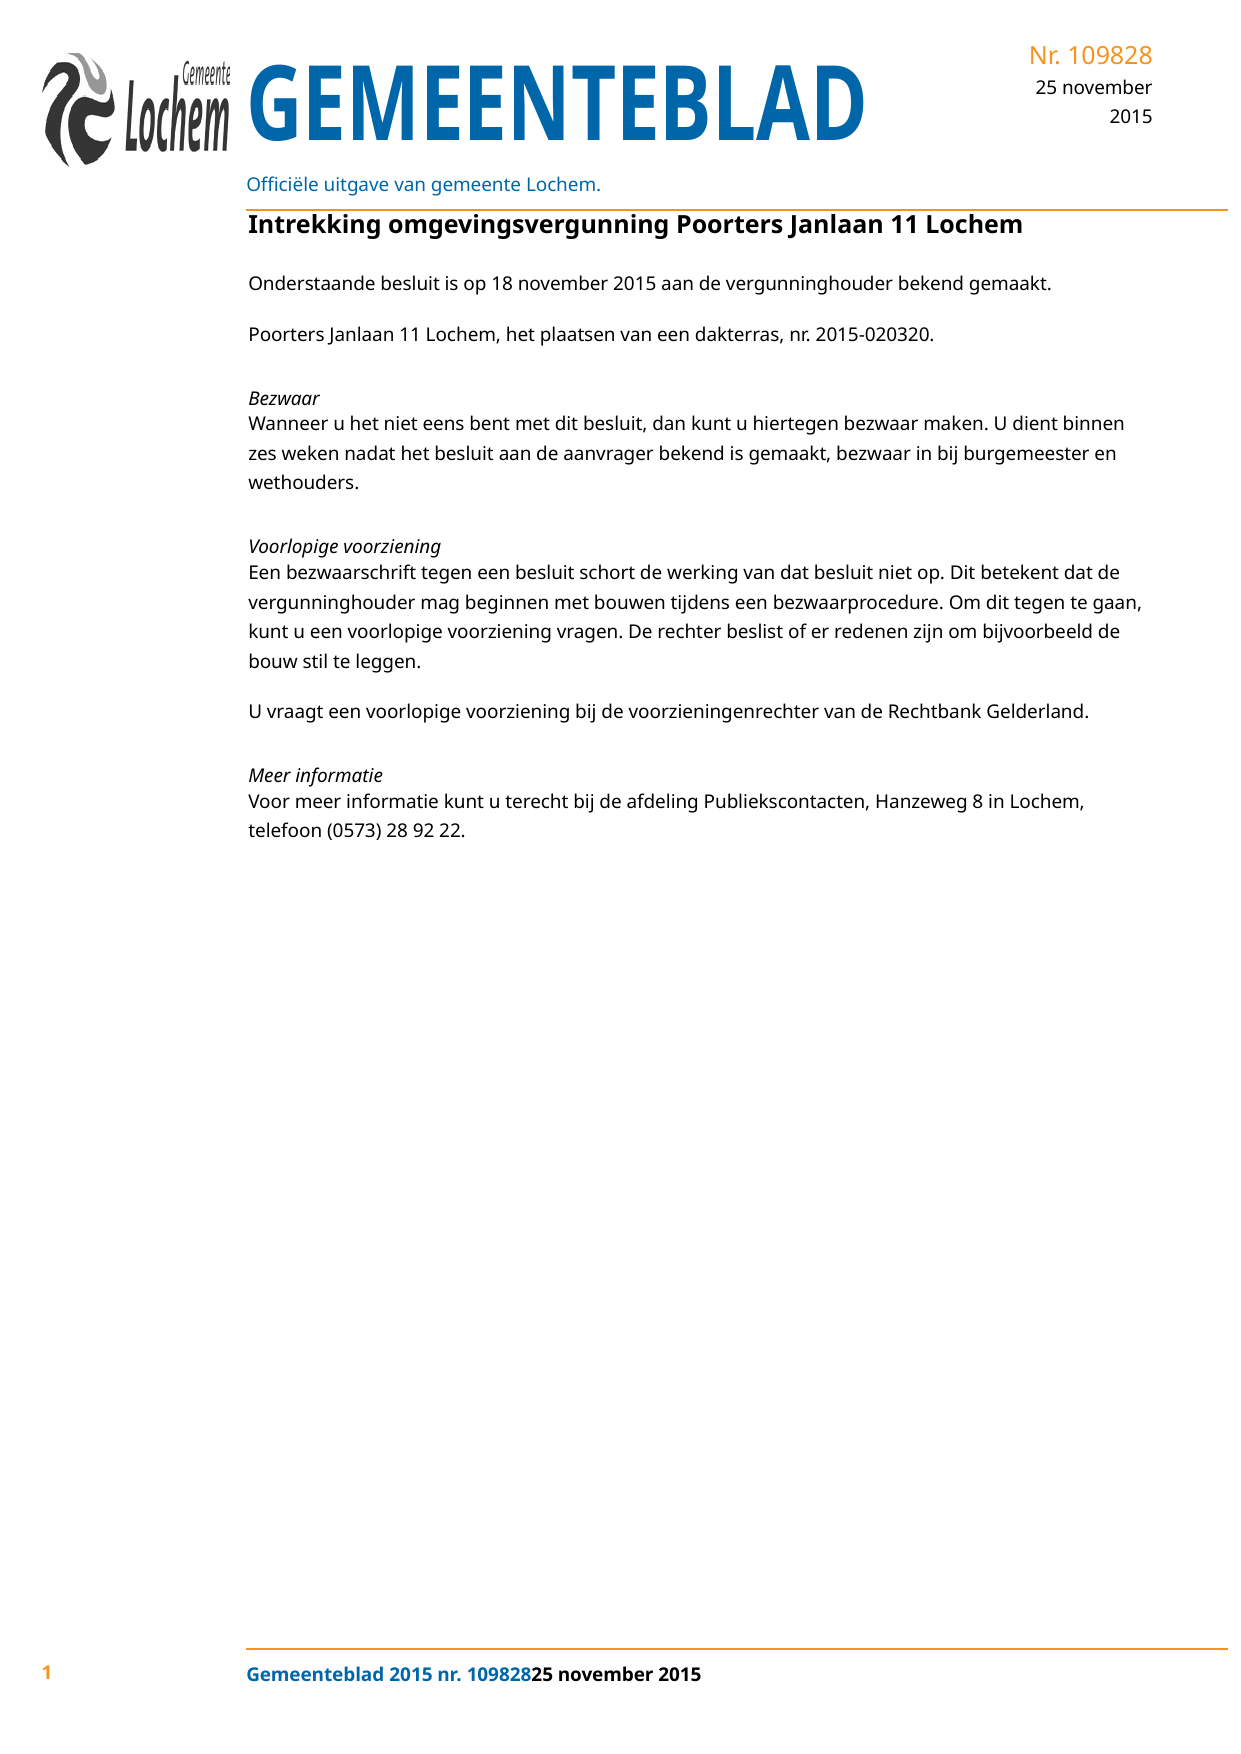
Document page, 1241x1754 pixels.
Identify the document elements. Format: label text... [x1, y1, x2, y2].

text Intrekking omgevingsvergunning Poorters Janlaan 11 Lochem [248, 211, 1152, 241]
text Meer informatie [248, 762, 1152, 788]
text Voor meer informatie kunt u terecht bij de afdeling Publiekscontacten, Hanzeweg 8 in Lochem, telefoon (0573) 28 92 22. [248, 788, 1152, 843]
text Bezwaar [248, 385, 1152, 410]
text Voorlopige voorziening [248, 533, 1152, 559]
text Onderstaande besluit is op 18 november 2015 aan de vergunninghouder bekend gemaakt. [248, 270, 1152, 296]
picture [41, 47, 231, 172]
text Een bezwaarschrift tegen een besluit schort de werking van dat besluit niet op. Dit betekent dat de vergunninghouder mag beginnen met bouwen tijdens een bezwaarprocedure. Om dit tegen te gaan, kunt u een voorlopige voorziening vragen. De rechter beslist of er redenen zijn om bijvoorbeeld de bouw stil te leggen. [248, 559, 1152, 674]
text U vraagt een voorlopige voorziening bij de voorzieningenrechter van de Rechtbank Gelderland. [248, 698, 1152, 724]
text Poorters Janlaan 11 Lochem, het plaatsen van een dakterras, nr. 2015-020320. [248, 321, 1152, 346]
text Wanneer u het niet eens bent met dit besluit, dan kunt u hiertegen bezwaar maken. U dient binnen zes weken nadat het besluit aan de aanvrager bekend is gemaakt, bezwaar in bij burgemeester en wethouders. [248, 410, 1152, 495]
